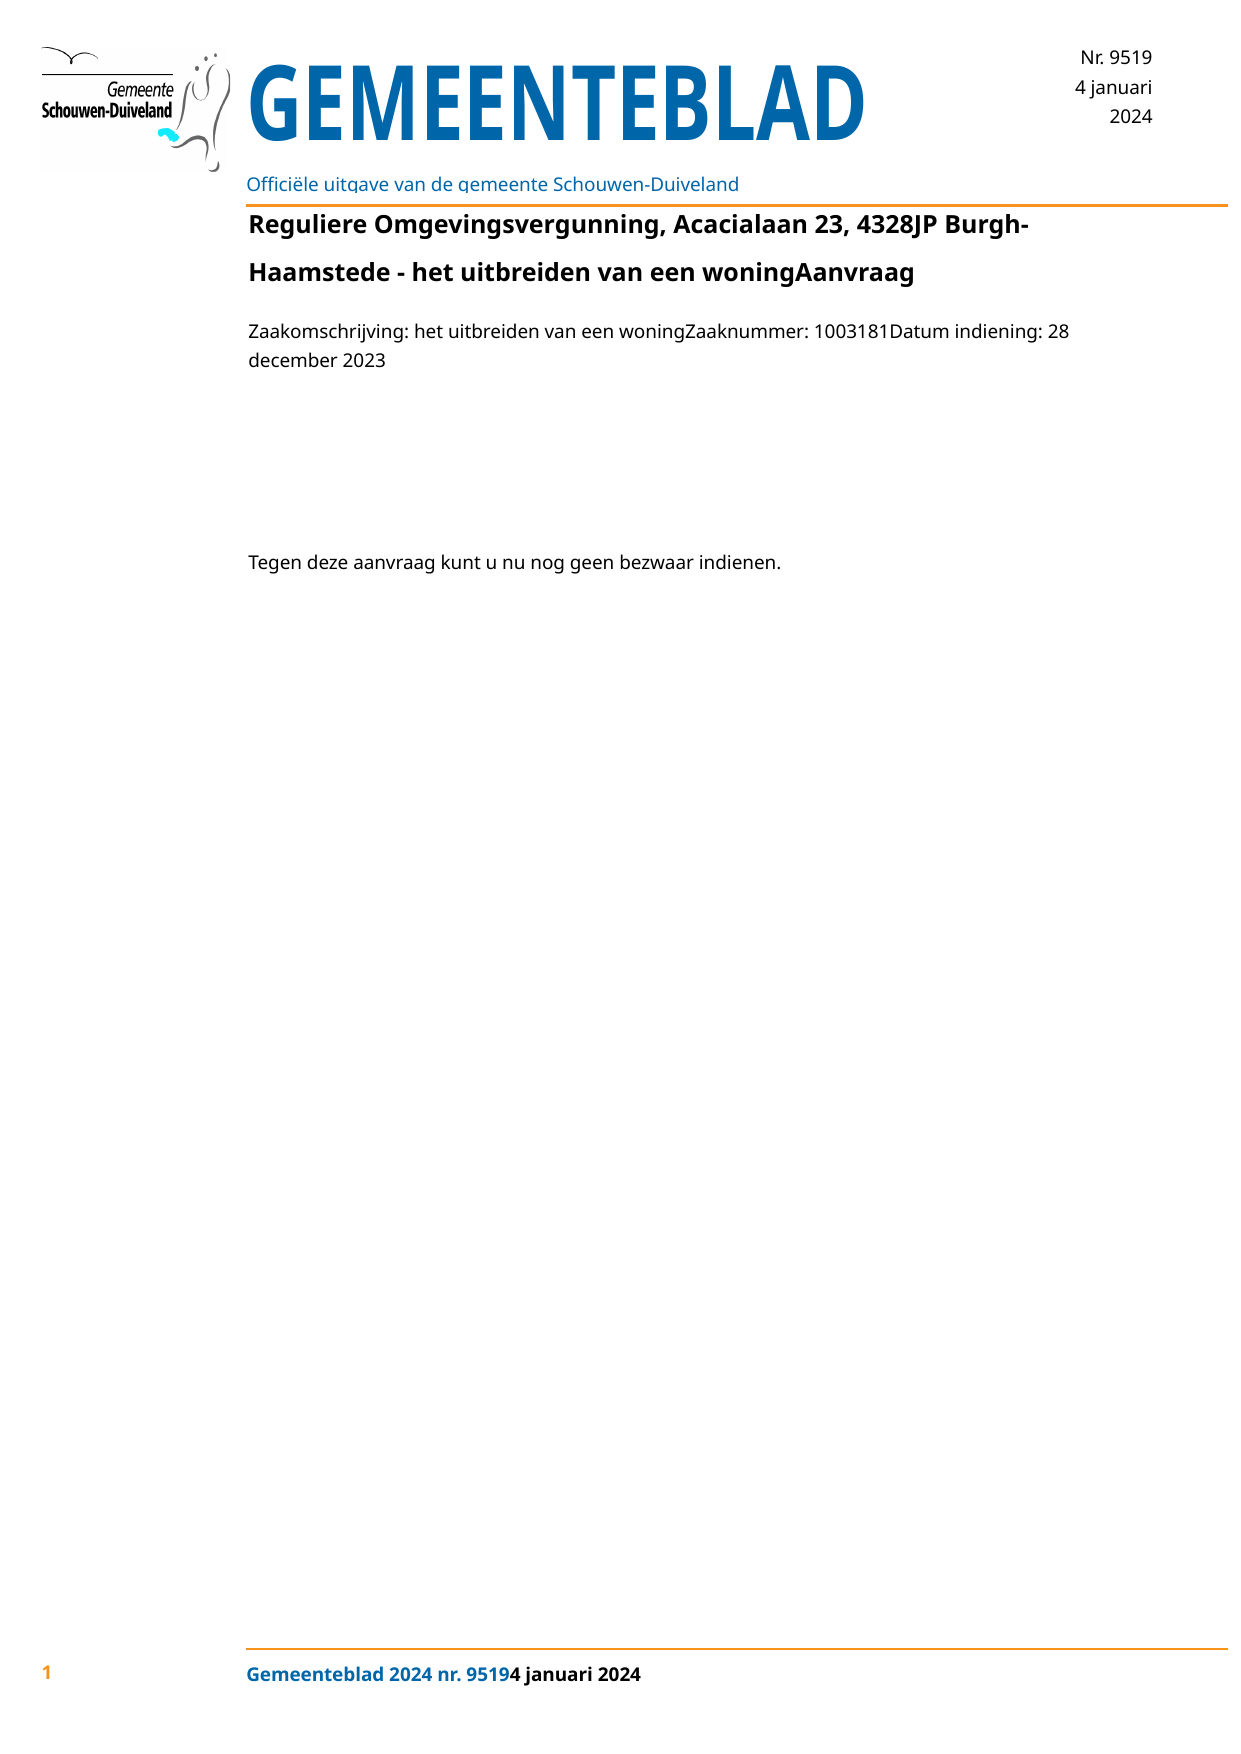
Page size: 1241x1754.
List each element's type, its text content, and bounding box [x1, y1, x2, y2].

text Zaakomschrijving: het uitbreiden van een woningZaaknummer: 1003181Datum indiening: 28 december 2023 [248, 318, 1152, 373]
picture [41, 47, 231, 172]
text Reguliere Omgevingsvergunning, Acacialaan 23, 4328JP Burgh-Haamstede - het uitbreiden van een woningAanvraag [248, 207, 1152, 288]
text Tegen deze aanvraag kunt u nu nog geen bezwaar indienen. [248, 549, 1152, 575]
